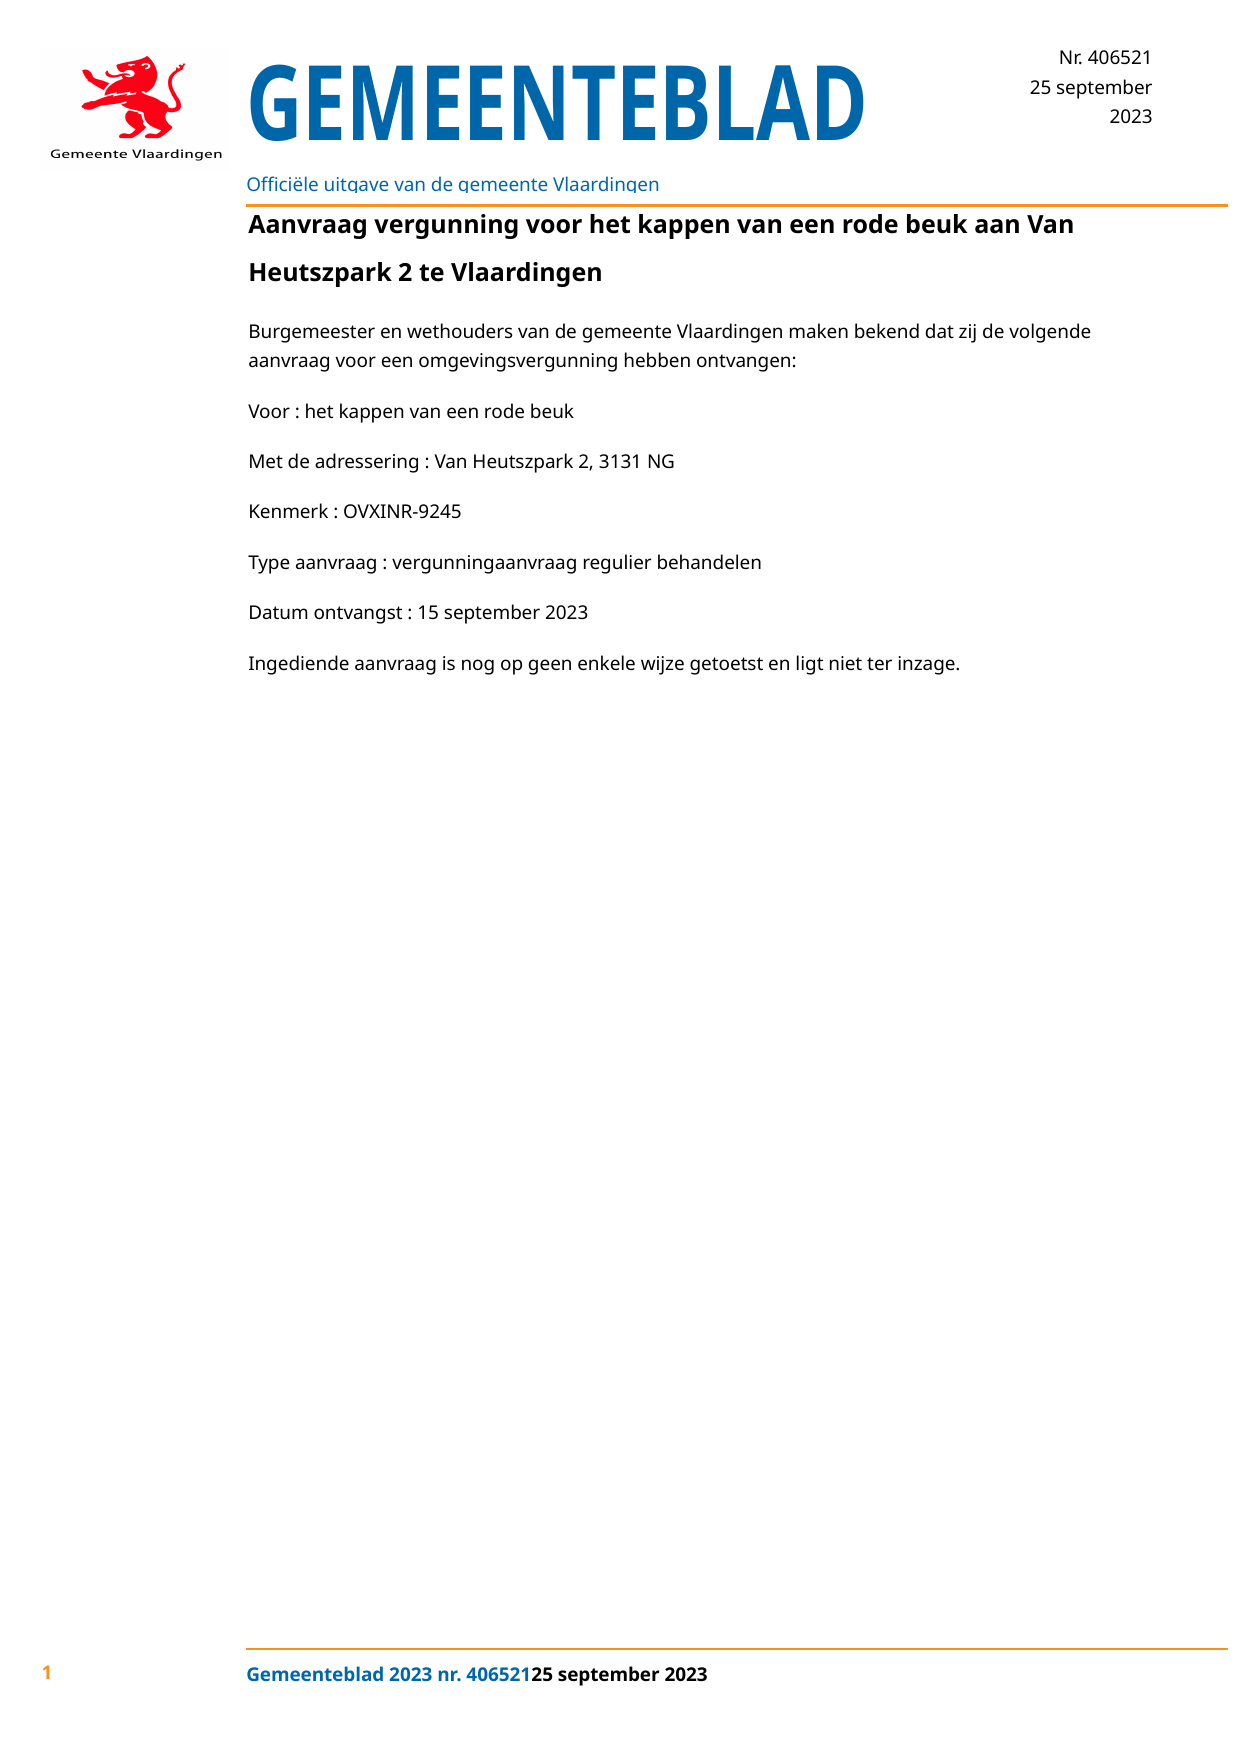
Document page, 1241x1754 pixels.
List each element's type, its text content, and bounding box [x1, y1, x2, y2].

text Datum ontvangst : 15 september 2023 [248, 599, 1152, 625]
text Type aanvraag : vergunningaanvraag regulier behandelen [248, 549, 1152, 575]
picture [41, 47, 231, 172]
text Met de adressering : Van Heutszpark 2, 3131 NG [248, 448, 1152, 474]
text Aanvraag vergunning voor het kappen van een rode beuk aan Van Heutszpark 2 te Vlaardingen [248, 207, 1152, 288]
text Voor : het kappen van een rode beuk [248, 398, 1152, 424]
text Kenmerk : OVXINR-9245 [248, 499, 1152, 524]
text Ingediende aanvraag is nog op geen enkele wijze getoetst en ligt niet ter inzage. [248, 650, 1152, 676]
text Burgemeester en wethouders van de gemeente Vlaardingen maken bekend dat zij de volgende aanvraag voor een omgevingsvergunning hebben ontvangen: [248, 318, 1152, 373]
